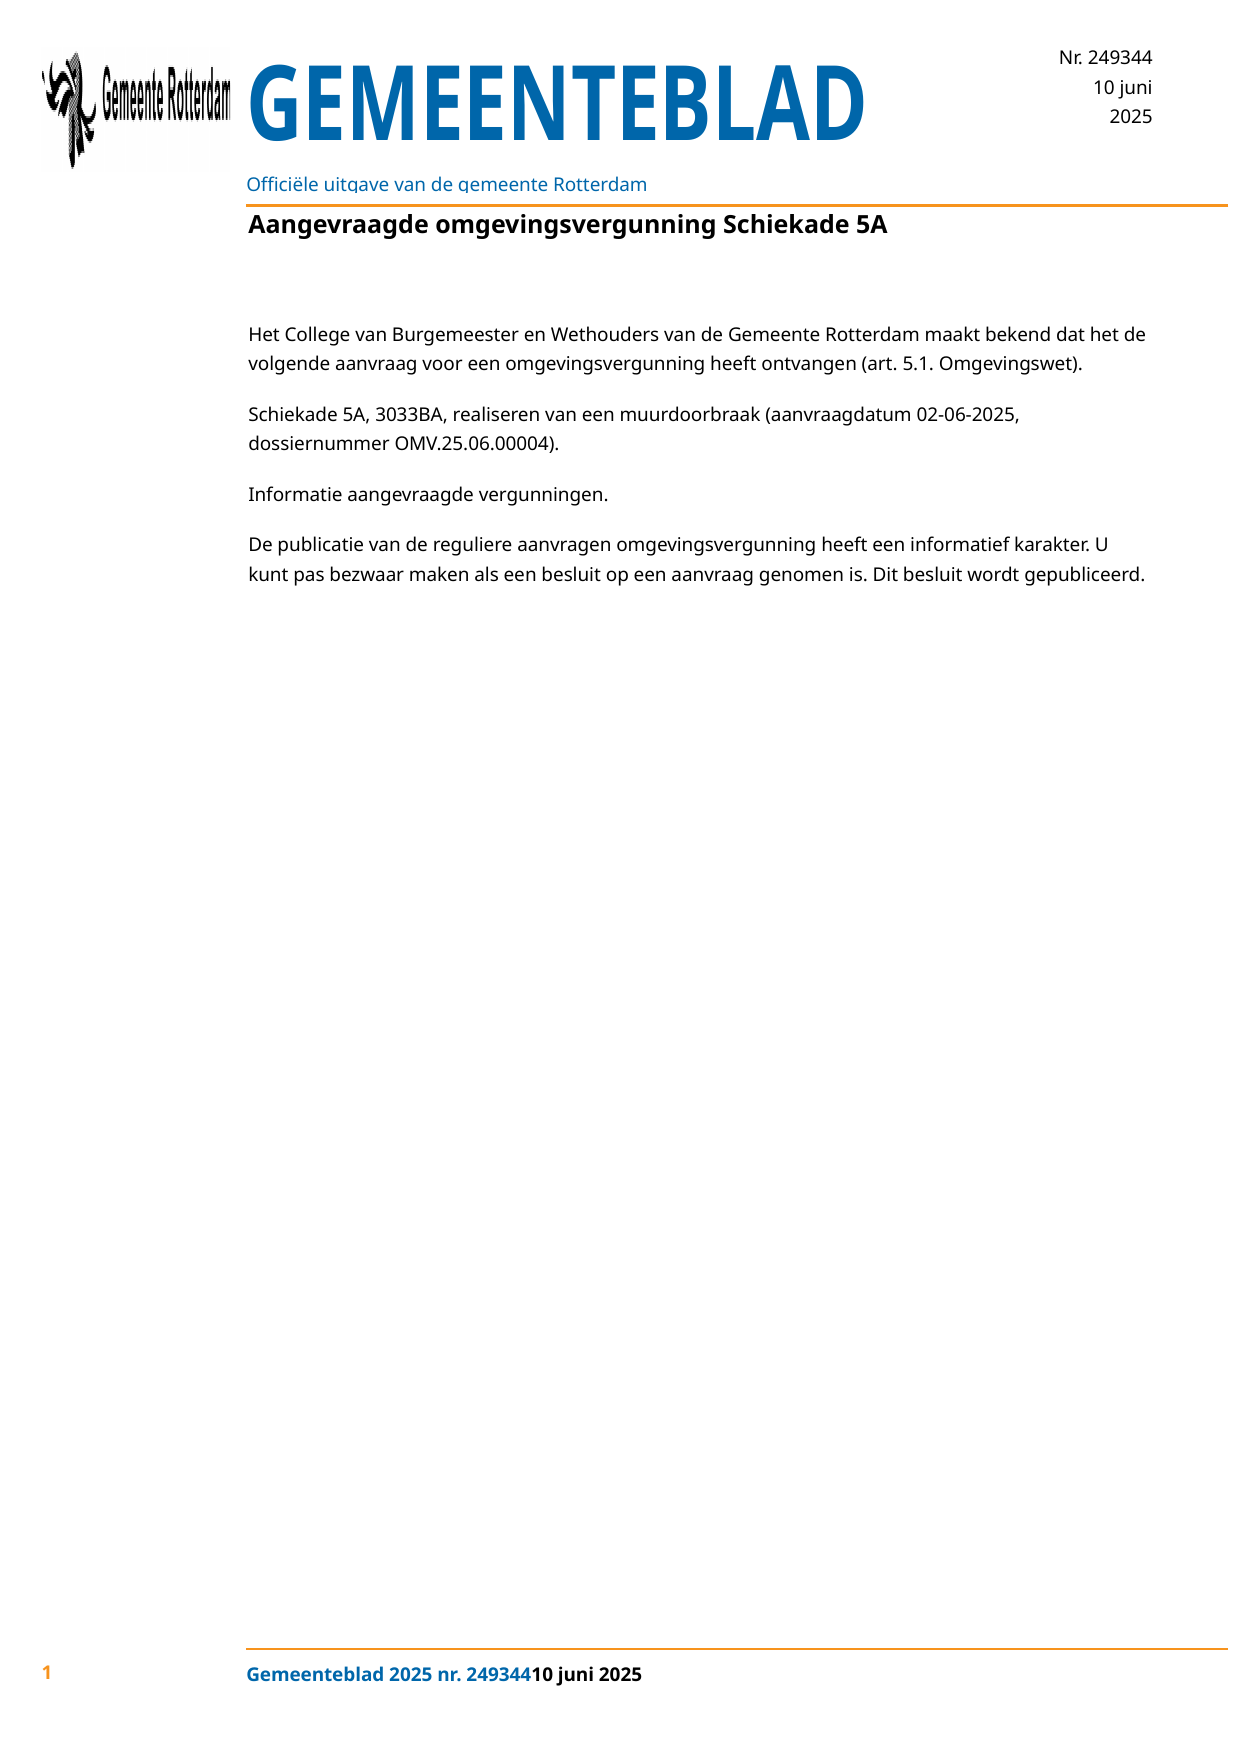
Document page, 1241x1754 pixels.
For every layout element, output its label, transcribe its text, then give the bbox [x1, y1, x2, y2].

text Het College van Burgemeester en Wethouders van de Gemeente Rotterdam maakt bekend dat het de volgende aanvraag voor een omgevingsvergunning heeft ontvangen (art. 5.1. Omgevingswet). [248, 321, 1152, 376]
text Informatie aangevraagde vergunningen. [248, 481, 1152, 506]
picture [41, 47, 231, 172]
text De publicatie van de reguliere aanvragen omgevingsvergunning heeft een informatief karakter. U kunt pas bezwaar maken als een besluit op een aanvraag genomen is. Dit besluit wordt gepubliceerd. [248, 531, 1152, 586]
text Schiekade 5A, 3033BA, realiseren van een muurdoorbraak (aanvraagdatum 02-06-2025, dossiernummer OMV.25.06.00004). [248, 401, 1152, 456]
text Aangevraagde omgevingsvergunning Schiekade 5A [248, 207, 1152, 241]
